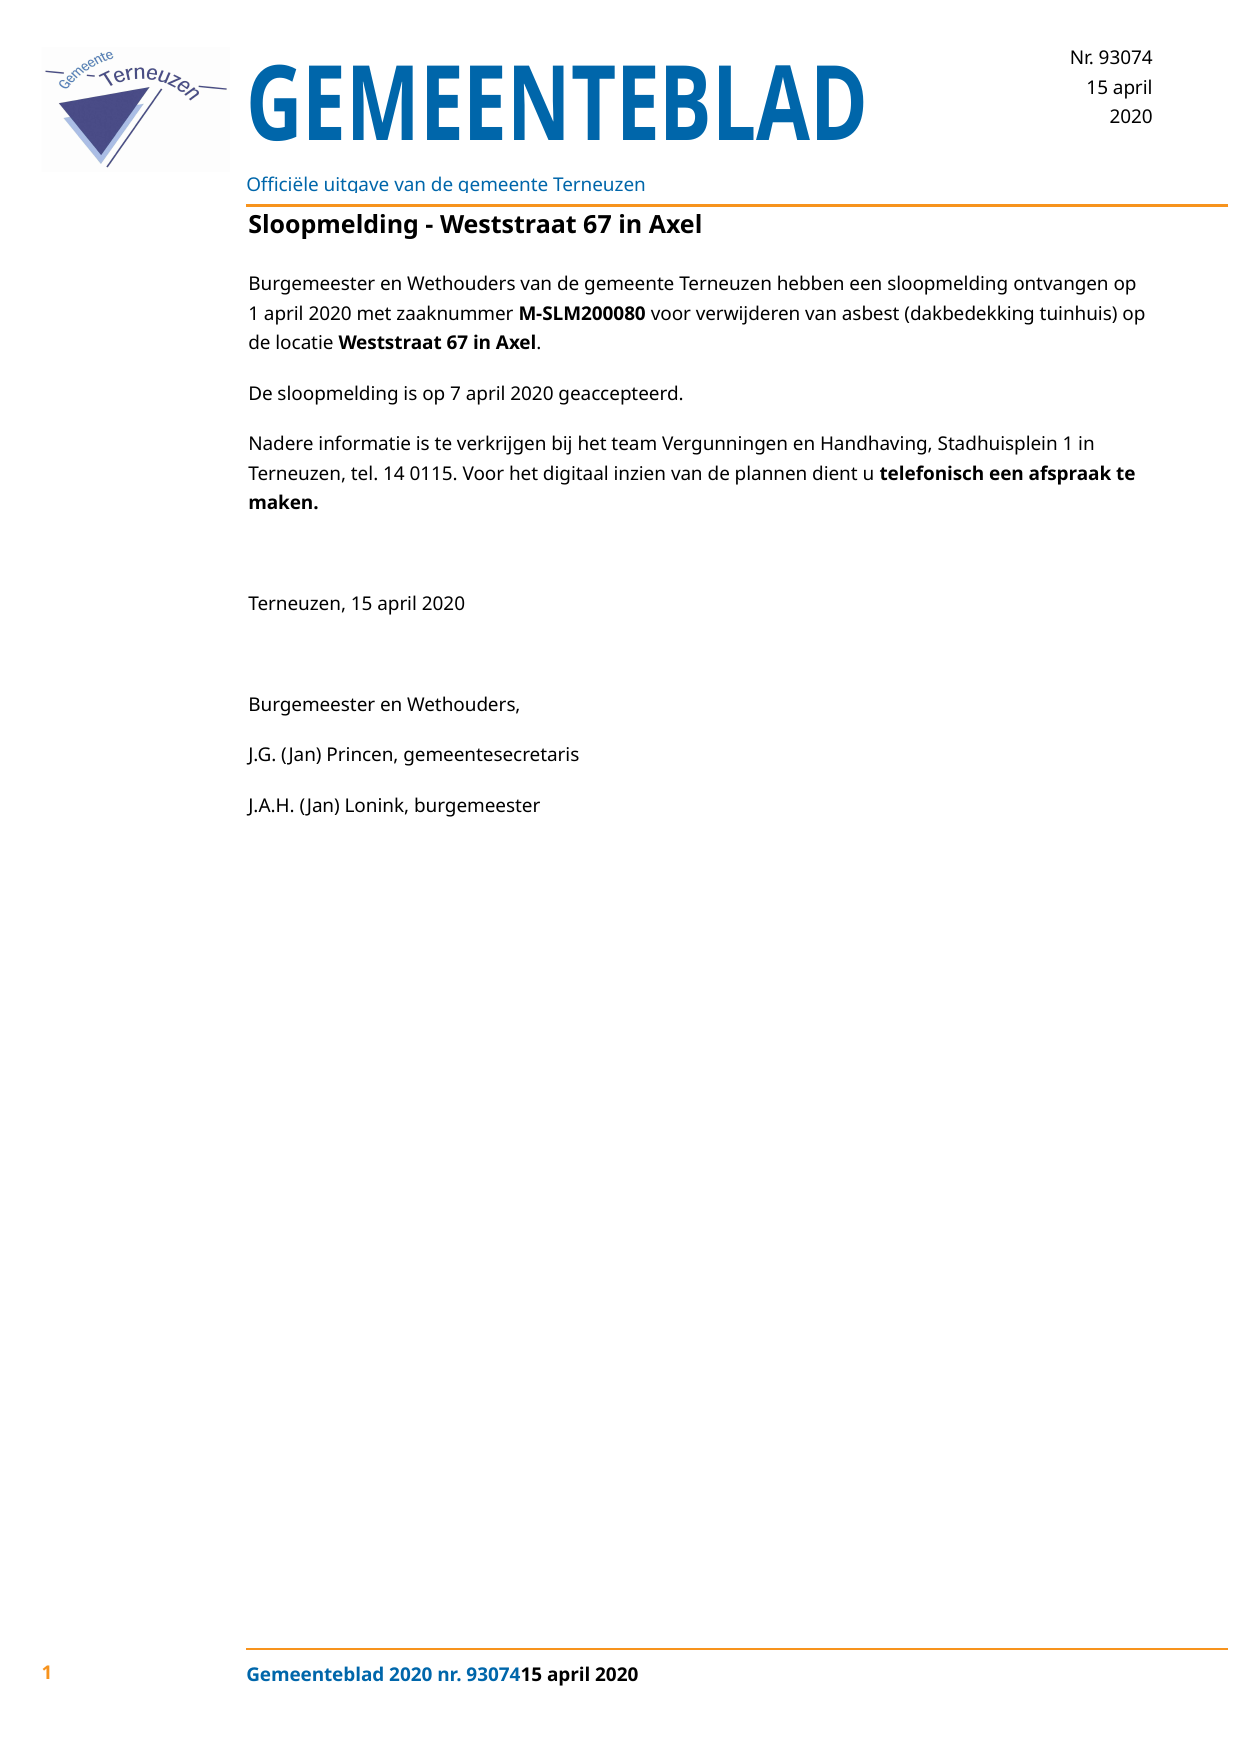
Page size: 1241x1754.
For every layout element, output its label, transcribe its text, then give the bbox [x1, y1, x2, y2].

text Terneuzen, 15 april 2020 [248, 590, 1152, 616]
text Burgemeester en Wethouders, [248, 691, 1152, 717]
text J.G. (Jan) Princen, gemeentesecretaris [248, 742, 1152, 767]
text J.A.H. (Jan) Lonink, burgemeester [248, 792, 1152, 818]
text Burgemeester en Wethouders van de gemeente Terneuzen hebben een sloopmelding ontvangen op 1 april 2020 met zaaknummer M-SLM200080 voor verwijderen van asbest (dakbedekking tuinhuis) op de locatie Weststraat 67 in Axel. [248, 270, 1152, 355]
text De sloopmelding is op 7 april 2020 geaccepteerd. [248, 380, 1152, 406]
picture [41, 47, 231, 172]
text Sloopmelding - Weststraat 67 in Axel [248, 207, 1152, 241]
text Nadere informatie is te verkrijgen bij het team Vergunningen en Handhaving, Stadhuisplein 1 in Terneuzen, tel. 14 0115. Voor het digitaal inzien van de plannen dient u telefonisch een afspraak te maken. [248, 430, 1152, 515]
